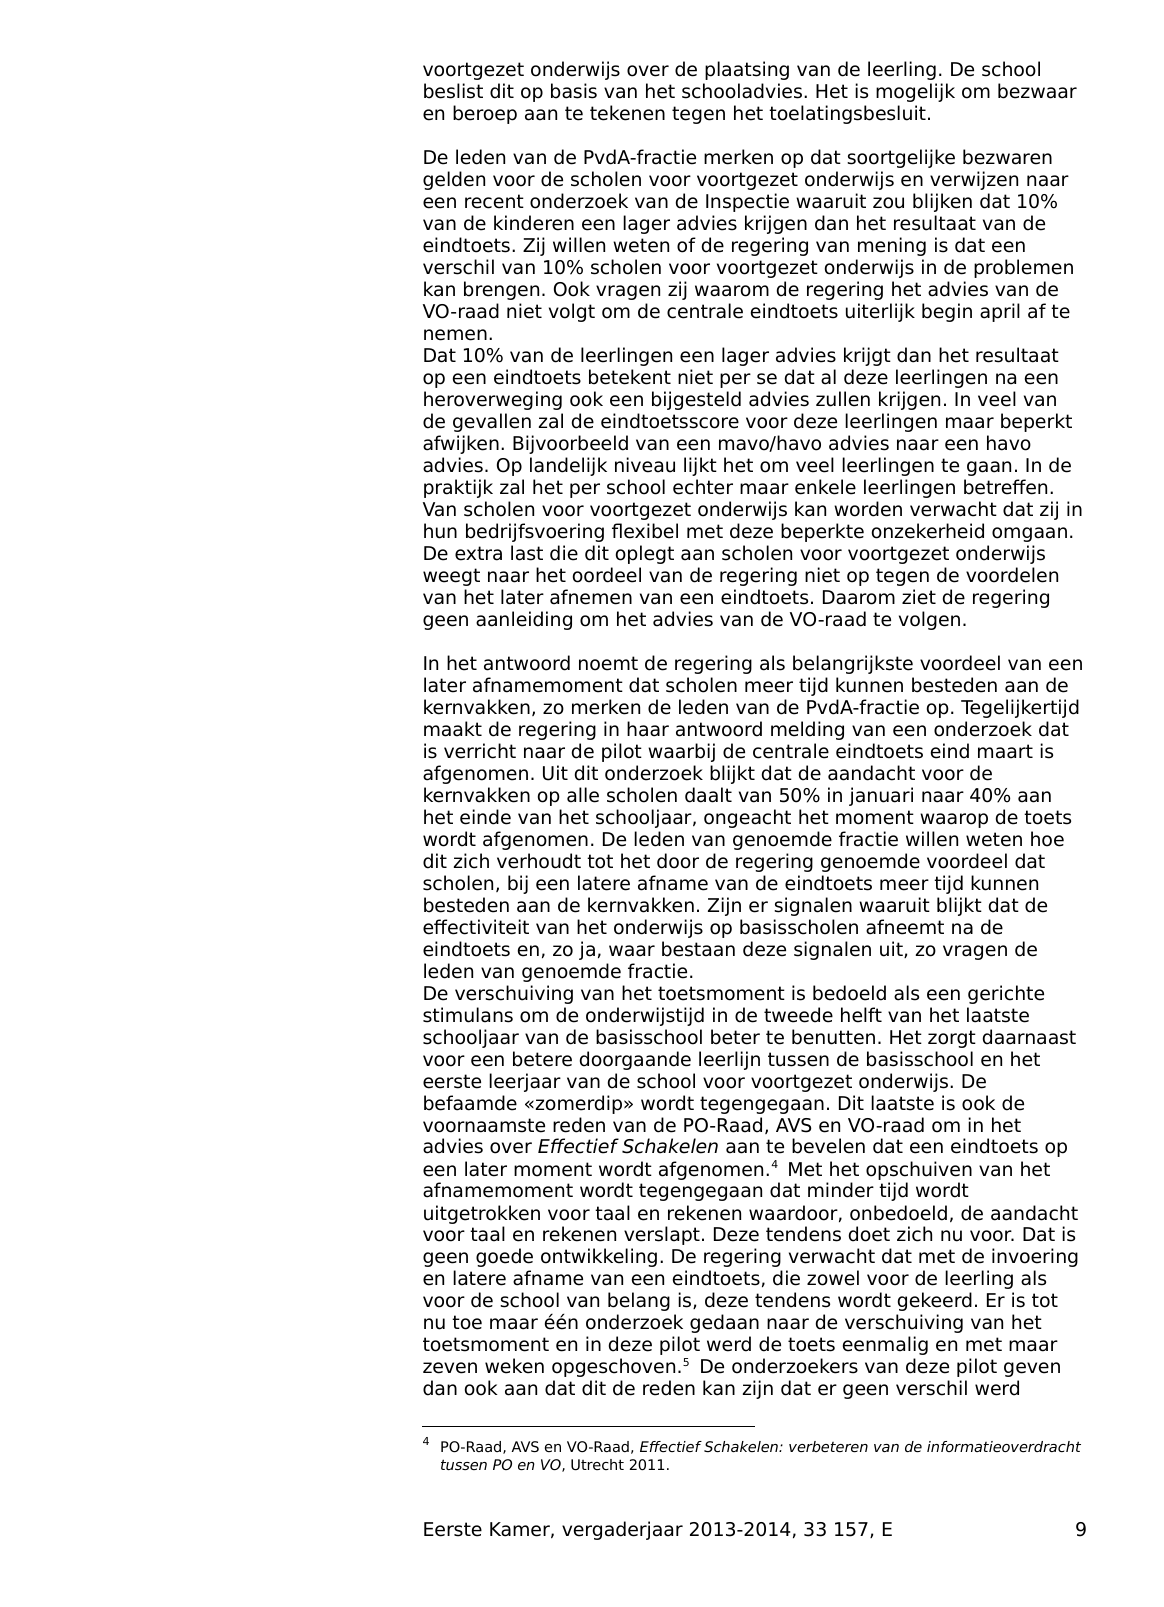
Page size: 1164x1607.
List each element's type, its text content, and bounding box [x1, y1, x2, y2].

text voortgezet onderwijs over de plaatsing van de leerling. De school beslist dit op basis van het schooladvies. Het is mogelijk om bezwaar en beroep aan te tekenen tegen het toelatingsbesluit. [422, 59, 1087, 125]
text De leden van de PvdA-fractie merken op dat soortgelijke bezwaren gelden voor de scholen voor voortgezet onderwijs en verwijzen naar een recent onderzoek van de Inspectie waaruit zou blijken dat 10% van de kinderen een lager advies krijgen dan het resultaat van de eindtoets. Zij willen weten of de regering van mening is dat een verschil van 10% scholen voor voortgezet onderwijs in de problemen kan brengen. Ook vragen zij waarom de regering het advies van de VO-raad niet volgt om de centrale eindtoets uiterlijk begin april af te nemen. [422, 147, 1087, 345]
text De verschuiving van het toetsmoment is bedoeld als een gerichte stimulans om de onderwijstijd in de tweede helft van het laatste schooljaar van de basisschool beter te benutten. Het zorgt daarnaast voor een betere doorgaande leerlijn tussen de basisschool en het eerste leerjaar van de school voor voortgezet onderwijs. De befaamde «zomerdip» wordt tegengegaan. Dit laatste is ook de voornaamste reden van de PO-Raad, AVS en VO-raad om in het advies over Effectief Schakelen aan te bevelen dat een eindtoets op een later moment wordt afgenomen. Met het opschuiven van het afnamemoment wordt tegengegaan dat minder tijd wordt uitgetrokken voor taal en rekenen waardoor, onbedoeld, de aandacht voor taal en rekenen verslapt. Deze tendens doet zich nu voor. Dat is geen goede ontwikkeling. De regering verwacht dat met de invoering en latere afname van een eindtoets, die zowel voor de leerling als voor de school van belang is, deze tendens wordt gekeerd. Er is tot nu toe maar één onderzoek gedaan naar de verschuiving van het toetsmoment en in deze pilot werd de toets eenmalig en met maar zeven weken opgeschoven. De onderzoekers van deze pilot geven dan ook aan dat dit de reden kan zijn dat er geen verschil werd [422, 983, 1087, 1400]
text PO-Raad, AVS en VO-Raad, Effectief Schakelen: verbeteren van de informatieoverdracht tussen PO en VO, Utrecht 2011. [422, 1435, 1087, 1474]
text Dat 10% van de leerlingen een lager advies krijgt dan het resultaat op een eindtoets betekent niet per se dat al deze leerlingen na een heroverweging ook een bijgesteld advies zullen krijgen. In veel van de gevallen zal de eindtoetsscore voor deze leerlingen maar beperkt afwijken. Bijvoorbeeld van een mavo/havo advies naar een havo advies. Op landelijk niveau lijkt het om veel leerlingen te gaan. In de praktijk zal het per school echter maar enkele leerlingen betreffen. Van scholen voor voortgezet onderwijs kan worden verwacht dat zij in hun bedrijfsvoering flexibel met deze beperkte onzekerheid omgaan. De extra last die dit oplegt aan scholen voor voortgezet onderwijs weegt naar het oordeel van de regering niet op tegen de voordelen van het later afnemen van een eindtoets. Daarom ziet de regering geen aanleiding om het advies van de VO-raad te volgen. [422, 345, 1087, 631]
text In het antwoord noemt de regering als belangrijkste voordeel van een later afnamemoment dat scholen meer tijd kunnen besteden aan de kernvakken, zo merken de leden van de PvdA-fractie op. Tegelijkertijd maakt de regering in haar antwoord melding van een onderzoek dat is verricht naar de pilot waarbij de centrale eindtoets eind maart is afgenomen. Uit dit onderzoek blijkt dat de aandacht voor de kernvakken op alle scholen daalt van 50% in januari naar 40% aan het einde van het schooljaar, ongeacht het moment waarop de toets wordt afgenomen. De leden van genoemde fractie willen weten hoe dit zich verhoudt tot het door de regering genoemde voordeel dat scholen, bij een latere afname van de eindtoets meer tijd kunnen besteden aan de kernvakken. Zijn er signalen waaruit blijkt dat de effectiviteit van het onderwijs op basisscholen afneemt na de eindtoets en, zo ja, waar bestaan deze signalen uit, zo vragen de leden van genoemde fractie. [422, 653, 1087, 983]
